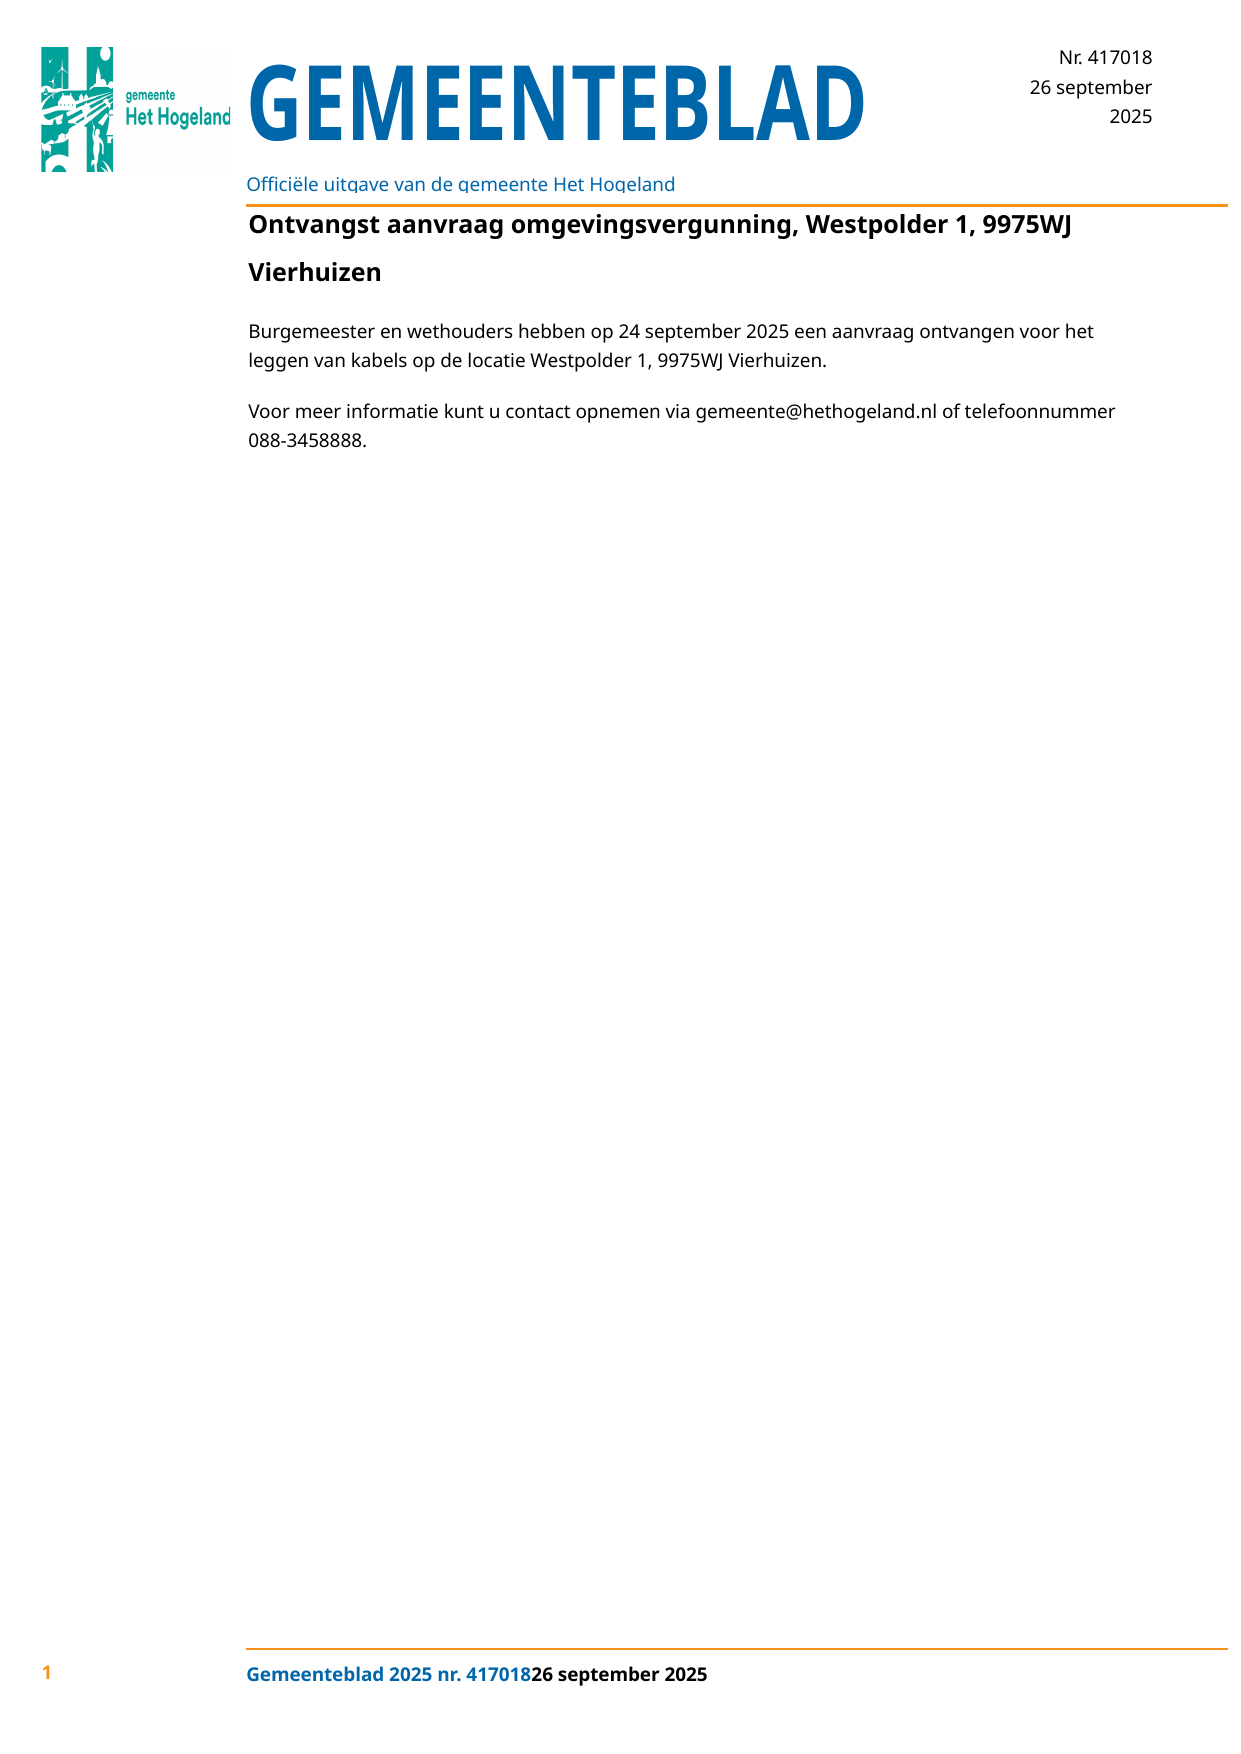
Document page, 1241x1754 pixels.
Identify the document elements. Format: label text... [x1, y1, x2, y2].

text Ontvangst aanvraag omgevingsvergunning, Westpolder 1, 9975WJ Vierhuizen [248, 207, 1152, 288]
text Burgemeester en wethouders hebben op 24 september 2025 een aanvraag ontvangen voor het leggen van kabels op de locatie Westpolder 1, 9975WJ Vierhuizen. [248, 318, 1152, 373]
text Voor meer informatie kunt u contact opnemen via gemeente@hethogeland.nl of telefoonnummer 088-3458888. [248, 398, 1152, 453]
picture [41, 47, 231, 172]
